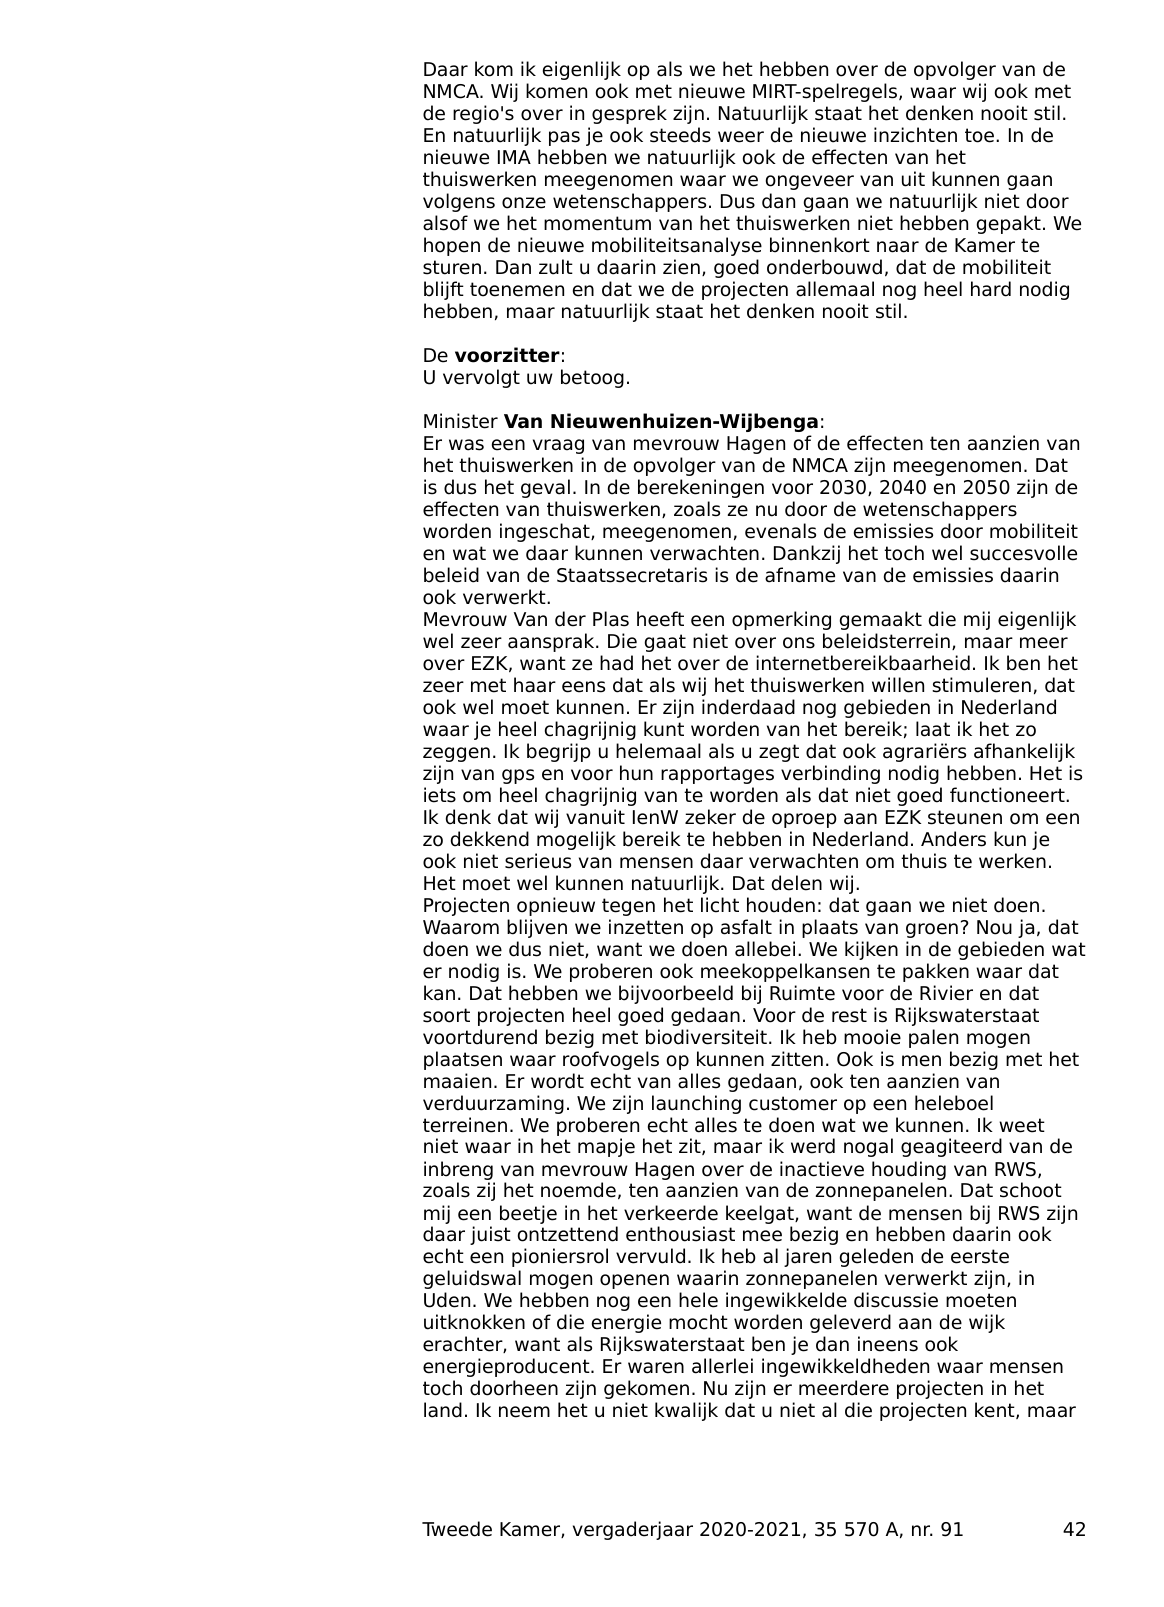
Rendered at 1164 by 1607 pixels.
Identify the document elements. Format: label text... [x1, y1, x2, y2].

text Waarom blijven we inzetten op asfalt in plaats van groen? Nou ja, dat doen we dus niet, want we doen allebei. We kijken in de gebieden wat er nodig is. We proberen ook meekoppelkansen te pakken waar dat kan. Dat hebben we bijvoorbeeld bij Ruimte voor de Rivier en dat soort projecten heel goed gedaan. Voor de rest is Rijkswaterstaat voortdurend bezig met biodiversiteit. Ik heb mooie palen mogen plaatsen waar roofvogels op kunnen zitten. Ook is men bezig met het maaien. Er wordt echt van alles gedaan, ook ten aanzien van verduurzaming. We zijn launching customer op een heleboel terreinen. We proberen echt alles te doen wat we kunnen. Ik weet niet waar in het mapje het zit, maar ik werd nogal geagiteerd van de inbreng van mevrouw Hagen over de inactieve houding van RWS, zoals zij het noemde, ten aanzien van de zonnepanelen. Dat schoot mij een beetje in het verkeerde keelgat, want de mensen bij RWS zijn daar juist ontzettend enthousiast mee bezig en hebben daarin ook echt een pioniersrol vervuld. Ik heb al jaren geleden de eerste geluidswal mogen openen waarin zonnepanelen verwerkt zijn, in Uden. We hebben nog een hele ingewikkelde discussie moeten uitknokken of die energie mocht worden geleverd aan de wijk erachter, want als Rijkswaterstaat ben je dan ineens ook energieproducent. Er waren allerlei ingewikkeldheden waar mensen toch doorheen zijn gekomen. Nu zijn er meerdere projecten in het land. Ik neem het u niet kwalijk dat u niet al die projecten kent, maar [422, 917, 1087, 1422]
text Er was een vraag van mevrouw Hagen of de effecten ten aanzien van het thuiswerken in de opvolger van de NMCA zijn meegenomen. Dat is dus het geval. In de berekeningen voor 2030, 2040 en 2050 zijn de effecten van thuiswerken, zoals ze nu door de wetenschappers worden ingeschat, meegenomen, evenals de emissies door mobiliteit en wat we daar kunnen verwachten. Dankzij het toch wel succesvolle beleid van de Staatssecretaris is de afname van de emissies daarin ook verwerkt. [422, 433, 1087, 609]
text Projecten opnieuw tegen het licht houden: dat gaan we niet doen. [422, 895, 1087, 917]
text U vervolgt uw betoog. [422, 367, 1087, 389]
text Mevrouw Van der Plas heeft een opmerking gemaakt die mij eigenlijk wel zeer aansprak. Die gaat niet over ons beleidsterrein, maar meer over EZK, want ze had het over de internetbereikbaarheid. Ik ben het zeer met haar eens dat als wij het thuiswerken willen stimuleren, dat ook wel moet kunnen. Er zijn inderdaad nog gebieden in Nederland waar je heel chagrijnig kunt worden van het bereik; laat ik het zo zeggen. Ik begrijp u helemaal als u zegt dat ook agrariërs afhankelijk zijn van gps en voor hun rapportages verbinding nodig hebben. Het is iets om heel chagrijnig van te worden als dat niet goed functioneert. Ik denk dat wij vanuit IenW zeker de oproep aan EZK steunen om een zo dekkend mogelijk bereik te hebben in Nederland. Anders kun je ook niet serieus van mensen daar verwachten om thuis te werken. Het moet wel kunnen natuurlijk. Dat delen wij. [422, 609, 1087, 895]
text Minister Van Nieuwenhuizen-Wijbenga: [422, 411, 1087, 433]
text Daar kom ik eigenlijk op als we het hebben over de opvolger van de NMCA. Wij komen ook met nieuwe MIRT-spelregels, waar wij ook met de regio's over in gesprek zijn. Natuurlijk staat het denken nooit stil. En natuurlijk pas je ook steeds weer de nieuwe inzichten toe. In de nieuwe IMA hebben we natuurlijk ook de effecten van het thuiswerken meegenomen waar we ongeveer van uit kunnen gaan volgens onze wetenschappers. Dus dan gaan we natuurlijk niet door alsof we het momentum van het thuiswerken niet hebben gepakt. We hopen de nieuwe mobiliteitsanalyse binnenkort naar de Kamer te sturen. Dan zult u daarin zien, goed onderbouwd, dat de mobiliteit blijft toenemen en dat we de projecten allemaal nog heel hard nodig hebben, maar natuurlijk staat het denken nooit stil. [422, 59, 1087, 323]
text De voorzitter: [422, 345, 1087, 367]
